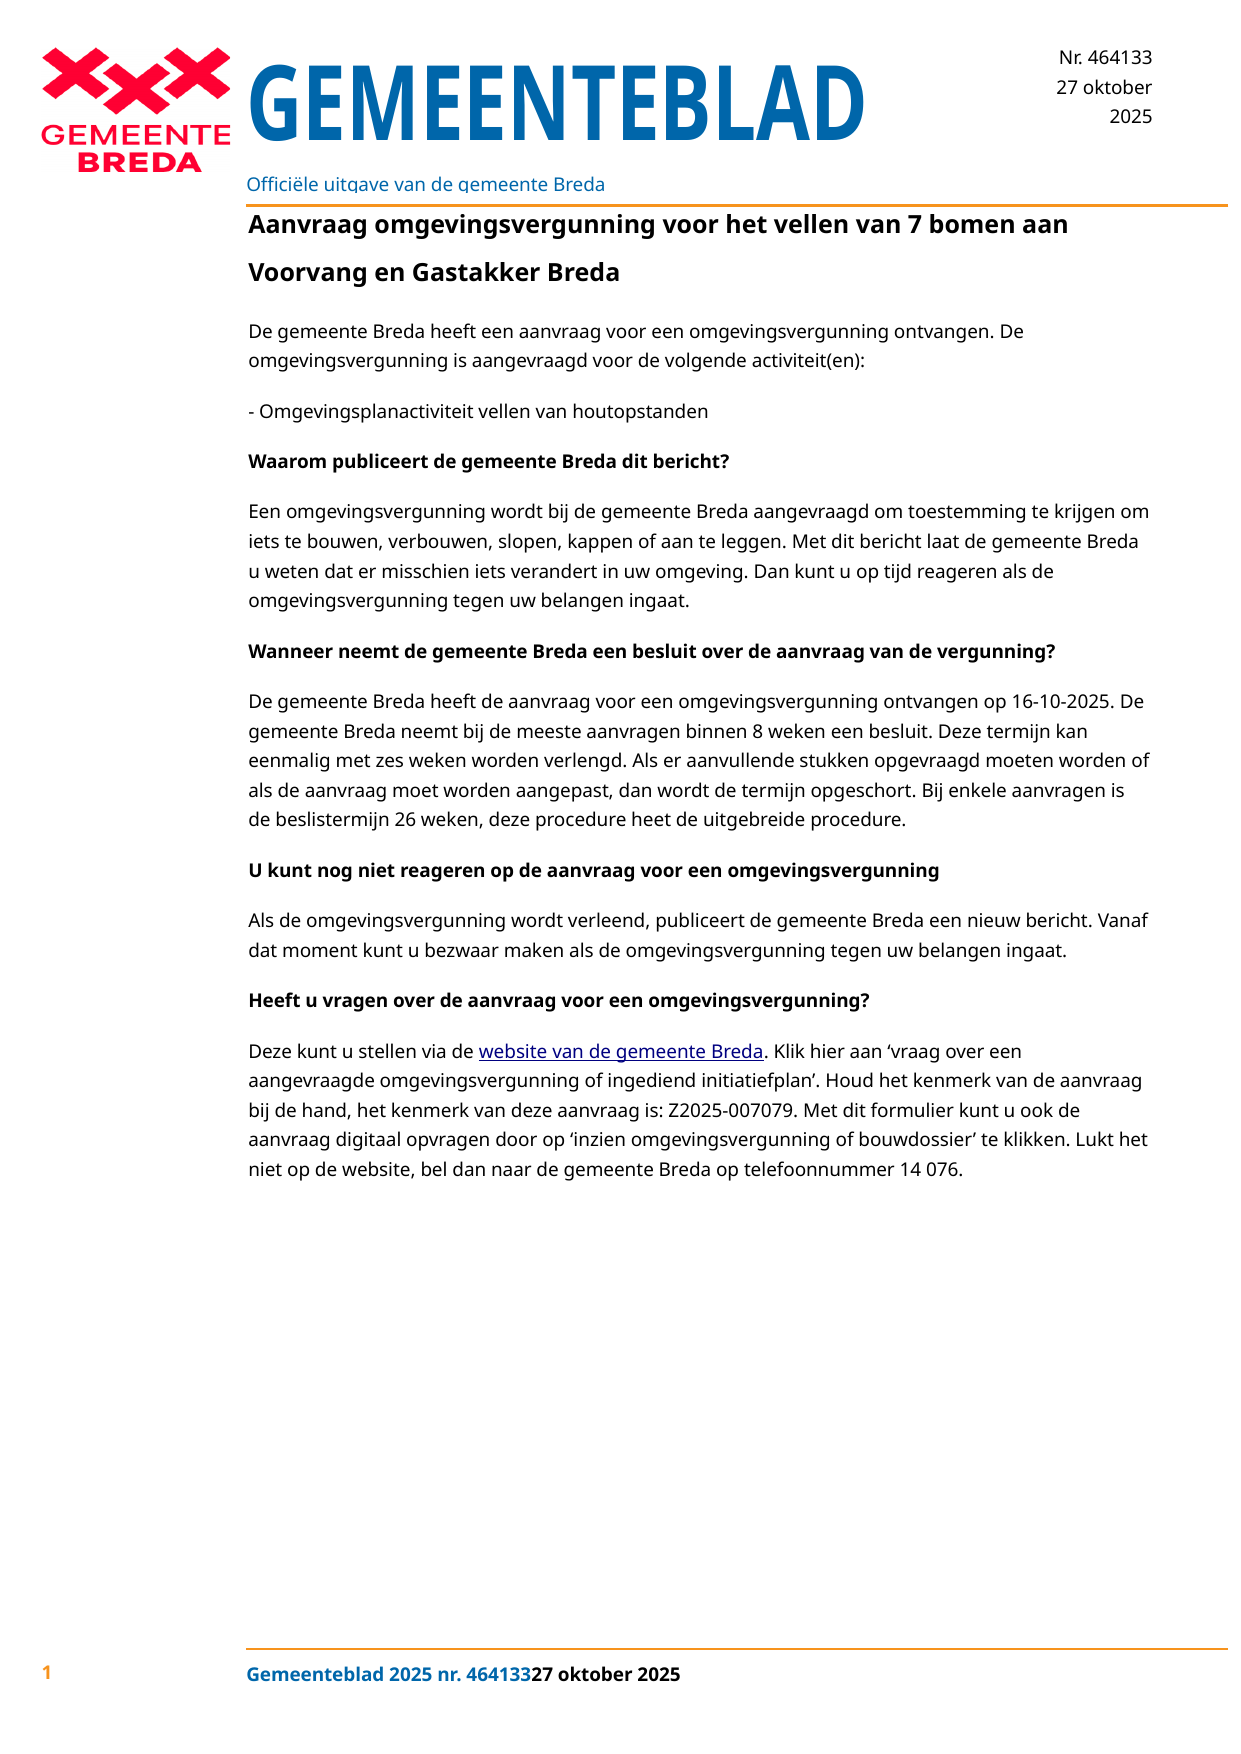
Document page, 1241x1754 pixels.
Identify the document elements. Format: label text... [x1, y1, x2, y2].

text - Omgevingsplanactiviteit vellen van houtopstanden [248, 398, 1152, 424]
text Aanvraag omgevingsvergunning voor het vellen van 7 bomen aan Voorvang en Gastakker Breda [248, 207, 1152, 288]
text U kunt nog niet reageren op de aanvraag voor een omgevingsvergunning [248, 857, 1152, 883]
text Een omgevingsvergunning wordt bij de gemeente Breda aangevraagd om toestemming te krijgen om iets te bouwen, verbouwen, slopen, kappen of aan te leggen. Met dit bericht laat de gemeente Breda u weten dat er misschien iets verandert in uw omgeving. Dan kunt u op tijd reageren als de omgevingsvergunning tegen uw belangen ingaat. [248, 499, 1152, 613]
text Waarom publiceert de gemeente Breda dit bericht? [248, 448, 1152, 474]
text De gemeente Breda heeft de aanvraag voor een omgevingsvergunning ontvangen op 16-10-2025. De gemeente Breda neemt bij de meeste aanvragen binnen 8 weken een besluit. Deze termijn kan eenmalig met zes weken worden verlengd. Als er aanvullende stukken opgevraagd moeten worden of als de aanvraag moet worden aangepast, dan wordt de termijn opgeschort. Bij enkele aanvragen is de beslistermijn 26 weken, deze procedure heet de uitgebreide procedure. [248, 688, 1152, 832]
text Als de omgevingsvergunning wordt verleend, publiceert de gemeente Breda een nieuw bericht. Vanaf dat moment kunt u bezwaar maken als de omgevingsvergunning tegen uw belangen ingaat. [248, 907, 1152, 963]
text De gemeente Breda heeft een aanvraag voor een omgevingsvergunning ontvangen. De omgevingsvergunning is aangevraagd voor de volgende activiteit(en): [248, 318, 1152, 373]
text Heeft u vragen over de aanvraag voor een omgevingsvergunning? [248, 987, 1152, 1013]
text Deze kunt u stellen via de website van de gemeente Breda. Klik hier aan ‘vraag over een aangevraagde omgevingsvergunning of ingediend initiatiefplan’. Houd het kenmerk van de aanvraag bij de hand, het kenmerk van deze aanvraag is: Z2025-007079. Met dit formulier kunt u ook de aanvraag digitaal opvragen door op ‘inzien omgevingsvergunning of bouwdossier’ te klikken. Lukt het niet op de website, bel dan naar de gemeente Breda op telefoonnummer 14 076. [248, 1038, 1152, 1182]
text Wanneer neemt de gemeente Breda een besluit over de aanvraag van de vergunning? [248, 638, 1152, 664]
picture [41, 47, 231, 172]
